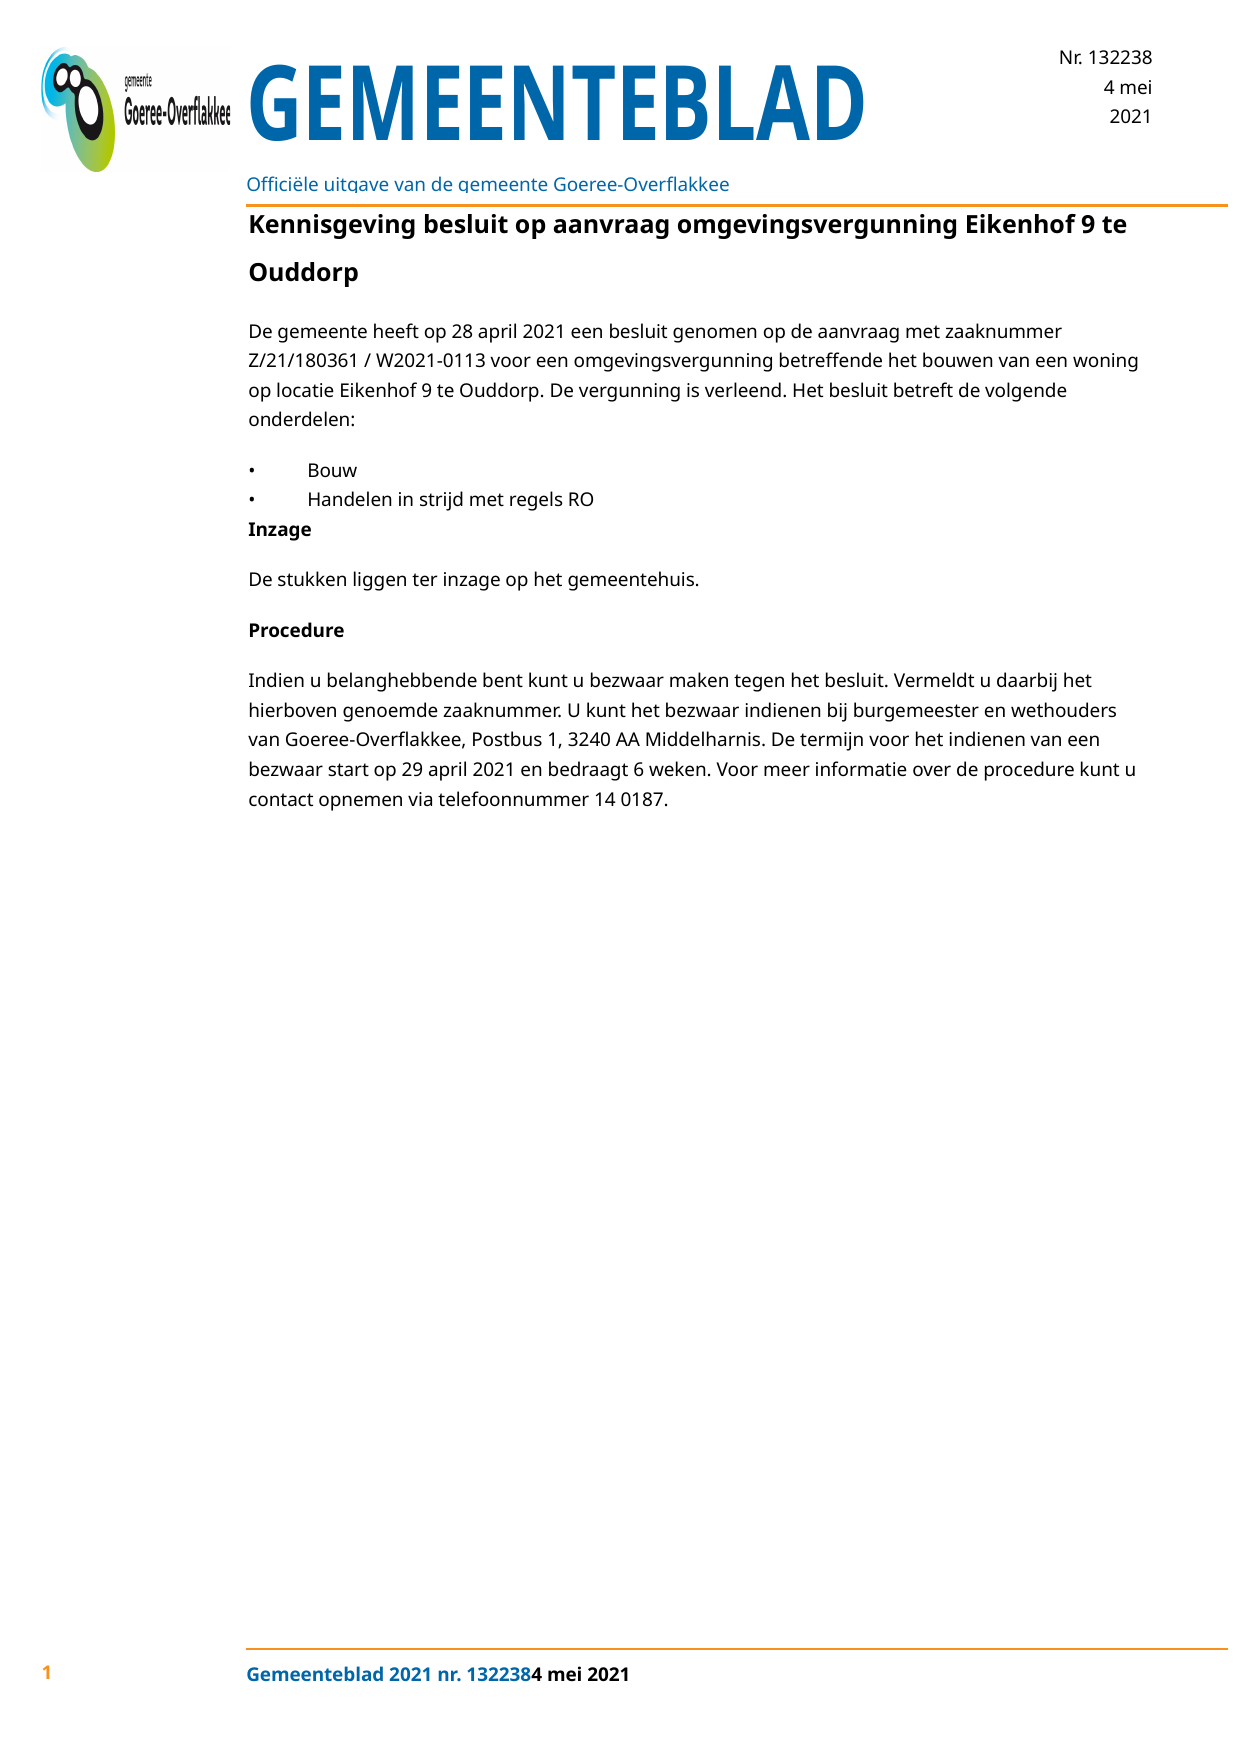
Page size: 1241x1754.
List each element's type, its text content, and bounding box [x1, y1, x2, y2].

text Indien u belanghebbende bent kunt u bezwaar maken tegen het besluit. Vermeldt u daarbij het hierboven genoemde zaaknummer. U kunt het bezwaar indienen bij burgemeester en wethouders van Goeree-Overflakkee, Postbus 1, 3240 AA Middelharnis. De termijn voor het indienen van een bezwaar start op 29 april 2021 en bedraagt 6 weken. Voor meer informatie over de procedure kunt u contact opnemen via telefoonnummer 14 0187. [248, 667, 1152, 812]
text Procedure [248, 617, 1152, 643]
text Kennisgeving besluit op aanvraag omgevingsvergunning Eikenhof 9 te Ouddorp [248, 207, 1152, 288]
list Bouw [248, 457, 1152, 483]
text Inzage [248, 516, 1152, 542]
picture [41, 47, 231, 172]
list Handelen in strijd met regels RO [248, 487, 1152, 512]
text De gemeente heeft op 28 april 2021 een besluit genomen op de aanvraag met zaaknummer Z/21/180361 / W2021-0113 voor een omgevingsvergunning betreffende het bouwen van een woning op locatie Eikenhof 9 te Ouddorp. De vergunning is verleend. Het besluit betreft de volgende onderdelen: [248, 318, 1152, 432]
text De stukken liggen ter inzage op het gemeentehuis. [248, 567, 1152, 592]
